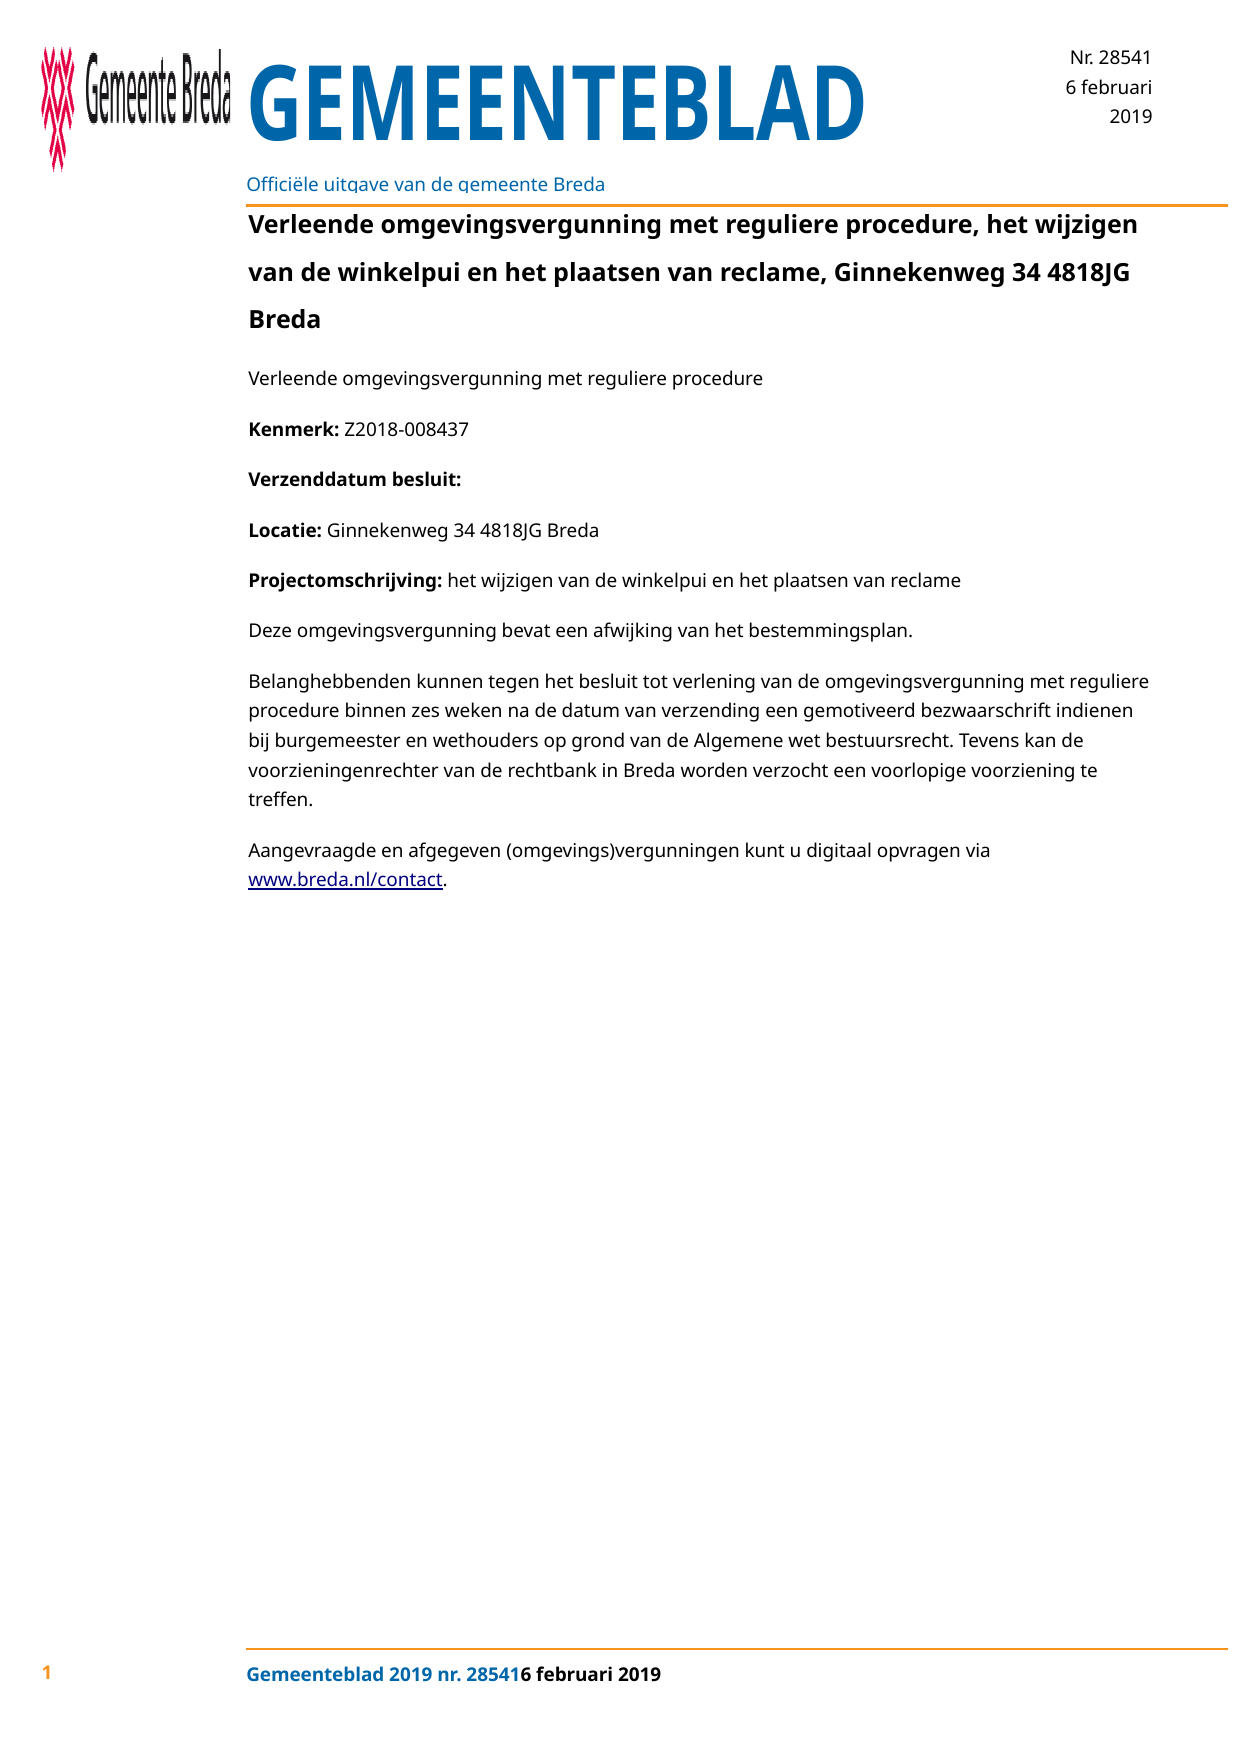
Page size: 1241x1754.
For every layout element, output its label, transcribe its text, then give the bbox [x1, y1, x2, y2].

text Locatie: Ginnekenweg 34 4818JG Breda [248, 517, 1152, 542]
picture [41, 47, 231, 172]
text Verzenddatum besluit: [248, 466, 1152, 492]
text Verleende omgevingsvergunning met reguliere procedure [248, 366, 1152, 391]
text Deze omgevingsvergunning bevat een afwijking van het bestemmingsplan. [248, 618, 1152, 643]
text Belanghebbenden kunnen tegen het besluit tot verlening van de omgevingsvergunning met reguliere procedure binnen zes weken na de datum van verzending een gemotiveerd bezwaarschrift indienen bij burgemeester en wethouders op grond van de Algemene wet bestuursrecht. Tevens kan de voorzieningenrechter van de rechtbank in Breda worden verzocht een voorlopige voorziening te treffen. [248, 668, 1152, 812]
text Verleende omgevingsvergunning met reguliere procedure, het wijzigen van de winkelpui en het plaatsen van reclame, Ginnekenweg 34 4818JG Breda [248, 207, 1152, 336]
text Kenmerk: Z2018-008437 [248, 416, 1152, 442]
text Projectomschrijving: het wijzigen van de winkelpui en het plaatsen van reclame [248, 567, 1152, 593]
text Aangevraagde en afgegeven (omgevings)vergunningen kunt u digitaal opvragen via www.breda.nl/contact. [248, 837, 1152, 892]
